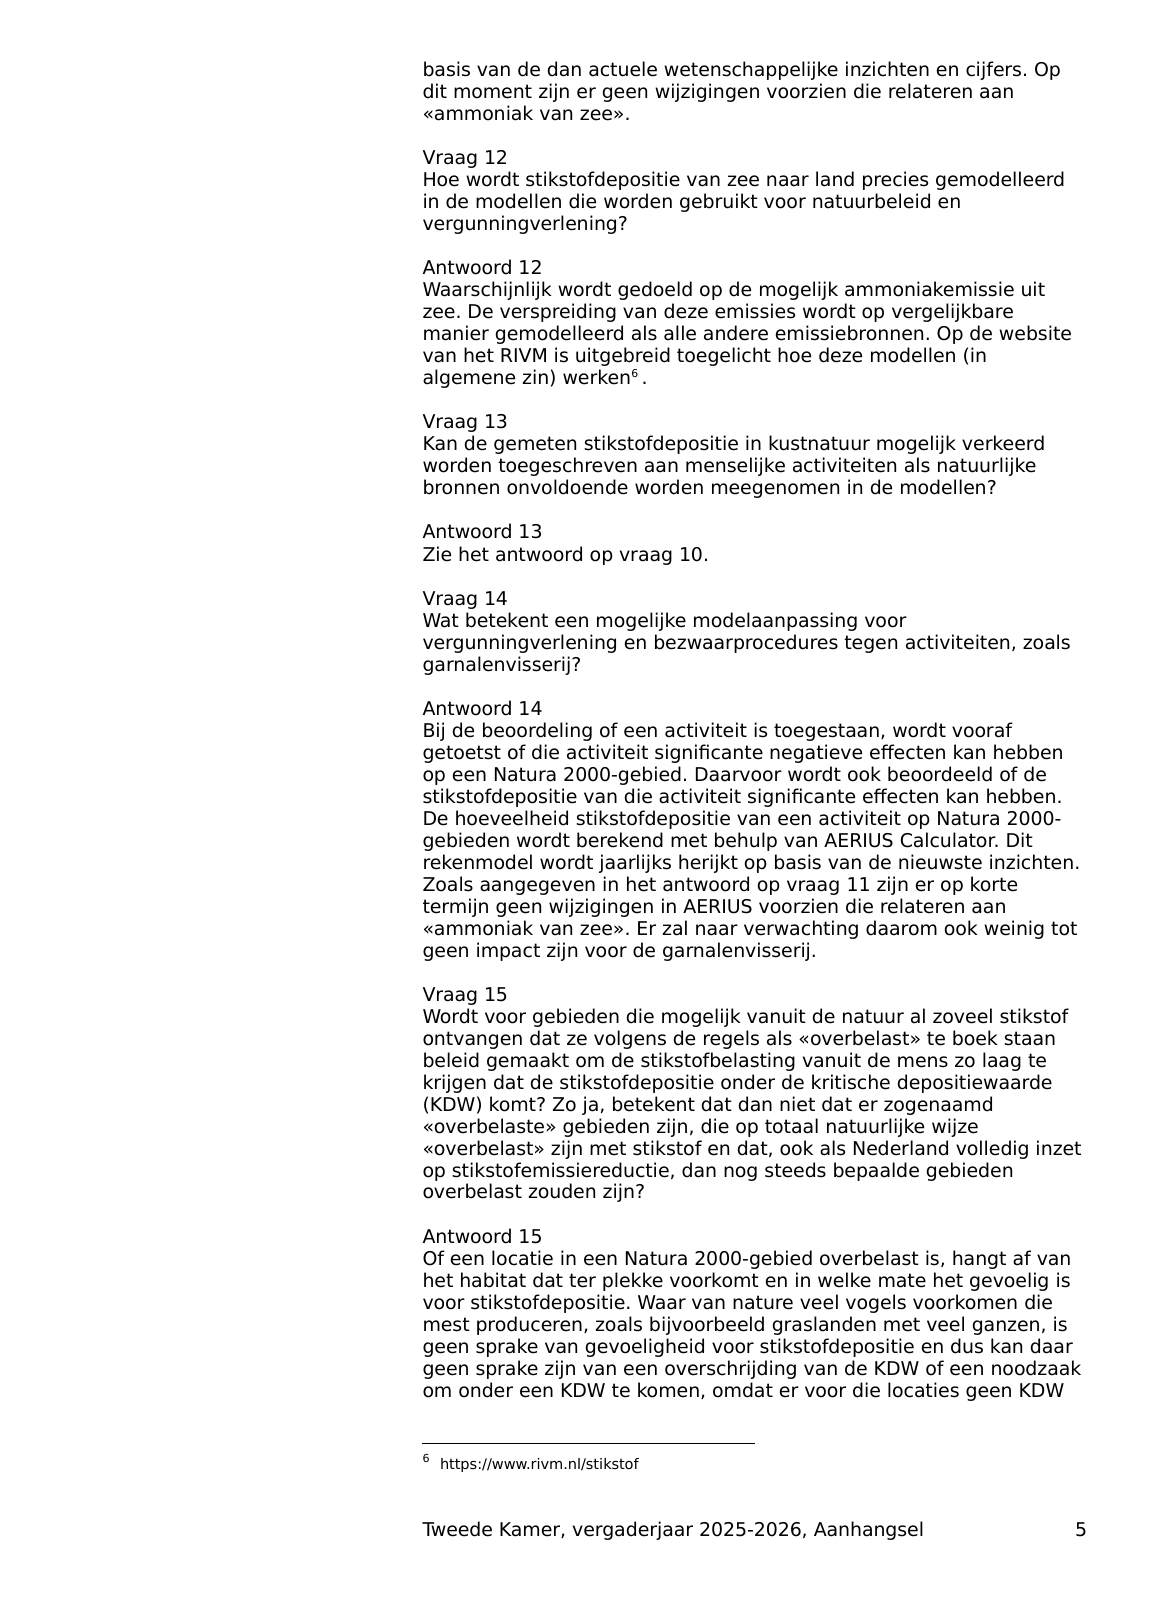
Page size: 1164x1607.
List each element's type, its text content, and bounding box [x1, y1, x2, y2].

text Zie het antwoord op vraag 10. [422, 543, 1087, 565]
text Of een locatie in een Natura 2000-gebied overbelast is, hangt af van het habitat dat ter plekke voorkomt en in welke mate het gevoelig is voor stikstofdepositie. Waar van nature veel vogels voorkomen die mest produceren, zoals bijvoorbeeld graslanden met veel ganzen, is geen sprake van gevoeligheid voor stikstofdepositie en dus kan daar geen sprake zijn van een overschrijding van de KDW of een noodzaak om onder een KDW te komen, omdat er voor die locaties geen KDW [422, 1248, 1087, 1401]
text Vraag 14 [422, 588, 1087, 609]
text https://www.rivm.nl/stikstof [422, 1452, 1087, 1474]
text Kan de gemeten stikstofdepositie in kustnatuur mogelijk verkeerd worden toegeschreven aan menselijke activiteiten als natuurlijke bronnen onvoldoende worden meegenomen in de modellen? [422, 433, 1087, 499]
text Vraag 13 [422, 411, 1087, 433]
text basis van de dan actuele wetenschappelijke inzichten en cijfers. Op dit moment zijn er geen wijzigingen voorzien die relateren aan «ammoniak van zee». [422, 59, 1087, 125]
text Antwoord 14 [422, 698, 1087, 720]
text Vraag 12 [422, 147, 1087, 169]
text Antwoord 15 [422, 1226, 1087, 1248]
text Wat betekent een mogelijke modelaanpassing voor vergunningverlening en bezwaarprocedures tegen activiteiten, zoals garnalenvisserij? [422, 609, 1087, 676]
text Bij de beoordeling of een activiteit is toegestaan, wordt vooraf getoetst of die activiteit significante negatieve effecten kan hebben op een Natura 2000-gebied. Daarvoor wordt ook beoordeeld of de stikstofdepositie van die activiteit significante effecten kan hebben. De hoeveelheid stikstofdepositie van een activiteit op Natura 2000-gebieden wordt berekend met behulp van AERIUS Calculator. Dit rekenmodel wordt jaarlijks herijkt op basis van de nieuwste inzichten. [422, 720, 1087, 873]
text Waarschijnlijk wordt gedoeld op de mogelijk ammoniakemissie uit zee. De verspreiding van deze emissies wordt op vergelijkbare manier gemodelleerd als alle andere emissiebronnen. Op de website van het RIVM is uitgebreid toegelicht hoe deze modellen (in algemene zin) werken. [422, 279, 1087, 389]
text Vraag 15 [422, 984, 1087, 1006]
text Antwoord 13 [422, 521, 1087, 543]
text Hoe wordt stikstofdepositie van zee naar land precies gemodelleerd in de modellen die worden gebruikt voor natuurbeleid en vergunningverlening? [422, 169, 1087, 235]
text Antwoord 12 [422, 257, 1087, 279]
text Zoals aangegeven in het antwoord op vraag 11 zijn er op korte termijn geen wijzigingen in AERIUS voorzien die relateren aan «ammoniak van zee». Er zal naar verwachting daarom ook weinig tot geen impact zijn voor de garnalenvisserij. [422, 873, 1087, 961]
text Wordt voor gebieden die mogelijk vanuit de natuur al zoveel stikstof ontvangen dat ze volgens de regels als «overbelast» te boek staan beleid gemaakt om de stikstofbelasting vanuit de mens zo laag te krijgen dat de stikstofdepositie onder de kritische depositiewaarde (KDW) komt? Zo ja, betekent dat dan niet dat er zogenaamd «overbelaste» gebieden zijn, die op totaal natuurlijke wijze «overbelast» zijn met stikstof en dat, ook als Nederland volledig inzet op stikstofemissiereductie, dan nog steeds bepaalde gebieden overbelast zouden zijn? [422, 1006, 1087, 1203]
